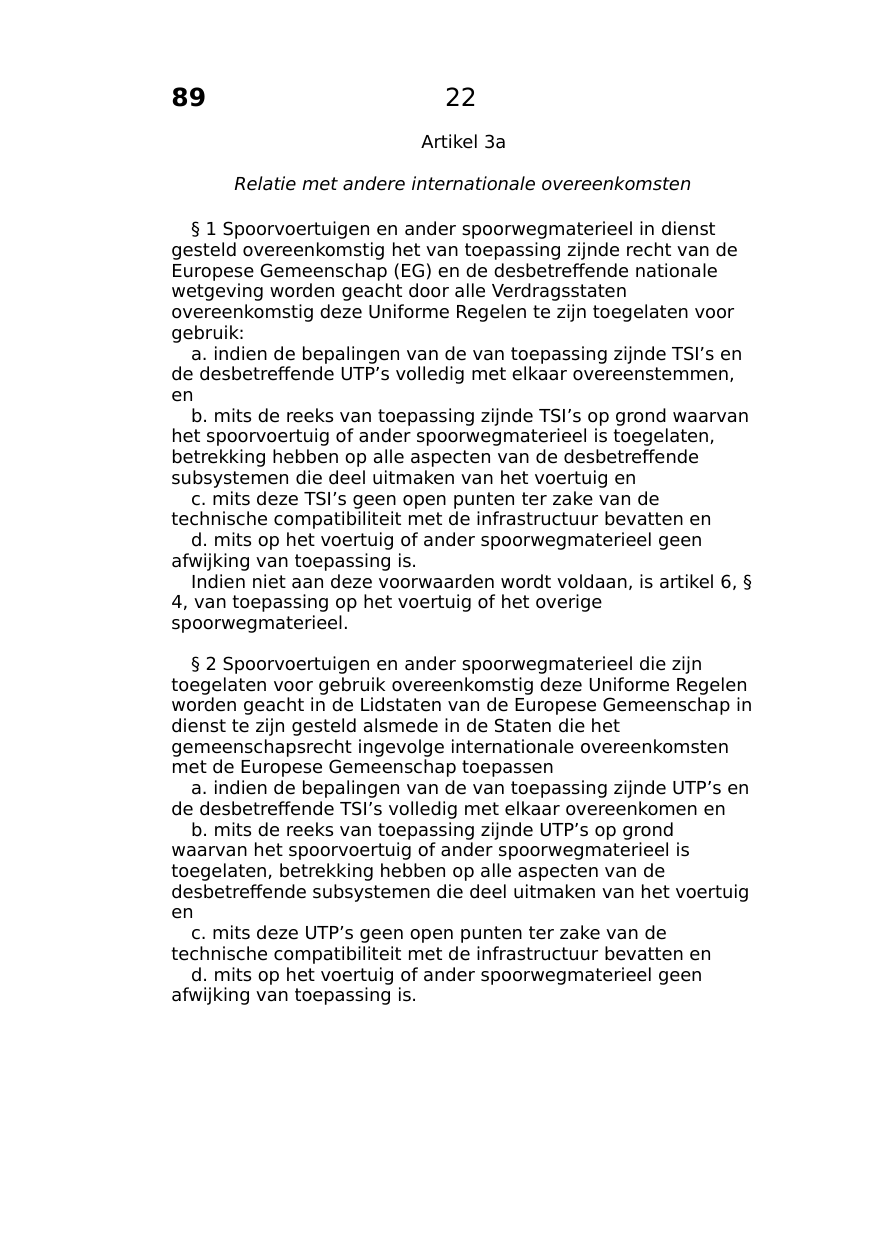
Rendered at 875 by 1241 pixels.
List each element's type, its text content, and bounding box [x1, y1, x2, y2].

text d. mits op het voertuig of ander spoorwegmaterieel geen afwijking van toepassing is. [171, 530, 756, 571]
text b. mits de reeks van toepassing zijnde UTP’s op grond waarvan het spoorvoertuig of ander spoorwegmaterieel is toegelaten, betrekking hebben op alle aspecten van de desbetreffende subsystemen die deel uitmaken van het voertuig en [171, 819, 756, 923]
text a. indien de bepalingen van de van toepassing zijnde UTP’s en de desbetreffende TSI’s volledig met elkaar overeenkomen en [171, 778, 756, 819]
text d. mits op het voertuig of ander spoorwegmaterieel geen afwijking van toepassing is. [171, 964, 756, 1006]
text c. mits deze UTP’s geen open punten ter zake van de technische compatibiliteit met de infrastructuur bevatten en [171, 923, 756, 964]
text Indien niet aan deze voorwaarden wordt voldaan, is artikel 6, § 4, van toepassing op het voertuig of het overige spoorwegmaterieel. [171, 571, 756, 634]
text § 2 Spoorvoertuigen en ander spoorwegmaterieel die zijn toegelaten voor gebruik overeenkomstig deze Uniforme Regelen worden geacht in de Lidstaten van de Europese Gemeenschap in dienst te zijn gesteld alsmede in de Staten die het gemeenschapsrecht ingevolge internationale overeenkomsten met de Europese Gemeenschap toepassen [171, 654, 756, 778]
text § 1 Spoorvoertuigen en ander spoorwegmaterieel in dienst gesteld overeenkomstig het van toepassing zijnde recht van de Europese Gemeenschap (EG) en de desbetreffende nationale wetgeving worden geacht door alle Verdragsstaten overeenkomstig deze Uniforme Regelen te zijn toegelaten voor gebruik: [171, 219, 756, 343]
text b. mits de reeks van toepassing zijnde TSI’s op grond waarvan het spoorvoertuig of ander spoorwegmaterieel is toegelaten, betrekking hebben op alle aspecten van de desbetreffende subsystemen die deel uitmaken van het voertuig en [171, 406, 756, 488]
text a. indien de bepalingen van de van toepassing zijnde TSI’s en de desbetreffende UTP’s volledig met elkaar overeenstemmen, en [171, 343, 756, 406]
text c. mits deze TSI’s geen open punten ter zake van de technische compatibiliteit met de infrastructuur bevatten en [171, 488, 756, 530]
subtitle Artikel 3a Relatie met andere internationale overeenkomsten [171, 132, 756, 194]
